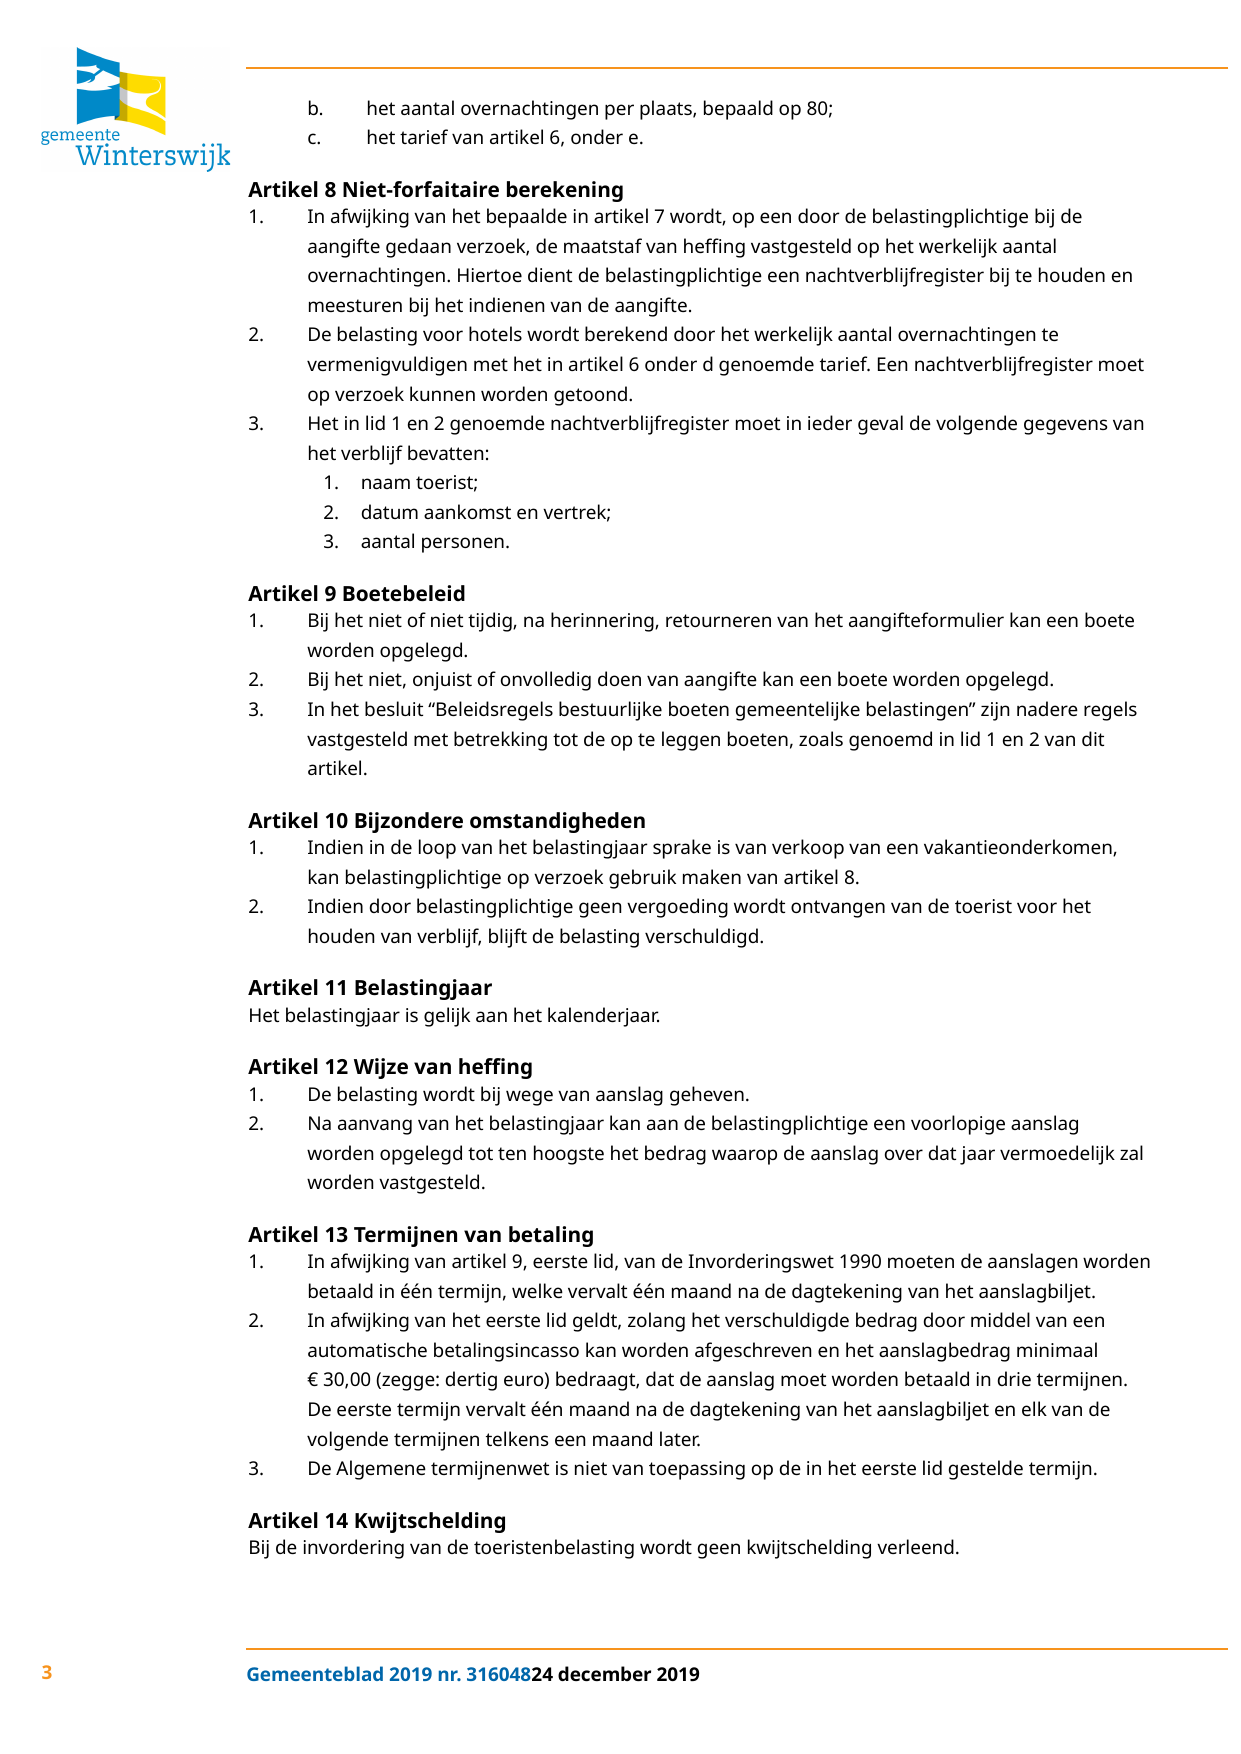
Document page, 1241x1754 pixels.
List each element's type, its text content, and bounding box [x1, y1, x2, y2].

list naam toerist; [323, 469, 1152, 495]
list aantal personen. [323, 529, 1152, 554]
list Bij het niet, onjuist of onvolledig doen van aangifte kan een boete worden opgelegd. [248, 667, 1152, 692]
text Artikel 13 Termijnen van betaling [248, 1220, 1152, 1248]
list datum aankomst en vertrek; [323, 499, 1152, 525]
text Artikel 8 Niet-forfaitaire berekening [248, 175, 1152, 203]
list In het besluit “Beleidsregels bestuurlijke boeten gemeentelijke belastingen” zijn nadere regels vastgesteld met betrekking tot de op te leggen boeten, zoals genoemd in lid 1 en 2 van dit artikel. [248, 696, 1152, 781]
text Het belastingjaar is gelijk aan het kalenderjaar. [248, 1002, 1152, 1028]
text Artikel 12 Wijze van heffing [248, 1052, 1152, 1081]
list Indien door belastingplichtige geen vergoeding wordt ontvangen van de toerist voor het houden van verblijf, blijft de belasting verschuldigd. [248, 893, 1152, 949]
list Na aanvang van het belastingjaar kan aan de belastingplichtige een voorlopige aanslag worden opgelegd tot ten hoogste het bedrag waarop de aanslag over dat jaar vermoedelijk zal worden vastgesteld. [248, 1110, 1152, 1195]
list Het in lid 1 en 2 genoemde nachtverblijfregister moet in ieder geval de volgende gegevens van het verblijf bevatten: [248, 410, 1152, 466]
text Bij de invordering van de toeristenbelasting wordt geen kwijtschelding verleend. [248, 1534, 1152, 1560]
list Indien in de loop van het belastingjaar sprake is van verkoop van een vakantieonderkomen, kan belastingplichtige op verzoek gebruik maken van artikel 8. [248, 834, 1152, 889]
picture [41, 47, 231, 172]
list De Algemene termijnenwet is niet van toepassing op de in het eerste lid gestelde termijn. [248, 1455, 1152, 1481]
list Bij het niet of niet tijdig, na herinnering, retourneren van het aangifteformulier kan een boete worden opgelegd. [248, 607, 1152, 663]
list In afwijking van het bepaalde in artikel 7 wordt, op een door de belastingplichtige bij de aangifte gedaan verzoek, de maatstaf van heffing vastgesteld op het werkelijk aantal overnachtingen. Hiertoe dient de belastingplichtige een nachtverblijfregister bij te houden en meesturen bij het indienen van de aangifte. [248, 203, 1152, 318]
list het tarief van artikel 6, onder e. [307, 124, 1152, 150]
text Artikel 9 Boetebeleid [248, 579, 1152, 607]
list De belasting wordt bij wege van aanslag geheven. [248, 1081, 1152, 1106]
picture [225, 153, 231, 162]
list In afwijking van het eerste lid geldt, zolang het verschuldigde bedrag door middel van een automatische betalingsincasso kan worden afgeschreven en het aanslagbedrag minimaal € 30,00 (zegge: dertig euro) bedraagt, dat de aanslag moet worden betaald in drie termijnen. De eerste termijn vervalt één maand na de dagtekening van het aanslagbiljet en elk van de volgende termijnen telkens een maand later. [248, 1307, 1152, 1452]
text Artikel 14 Kwijtschelding [248, 1506, 1152, 1534]
list De belasting voor hotels wordt berekend door het werkelijk aantal overnachtingen te vermenigvuldigen met het in artikel 6 onder d genoemde tarief. Een nachtverblijfregister moet op verzoek kunnen worden getoond. [248, 322, 1152, 406]
text Artikel 10 Bijzondere omstandigheden [248, 806, 1152, 834]
text Artikel 11 Belastingjaar [248, 973, 1152, 1002]
list In afwijking van artikel 9, eerste lid, van de Invorderingswet 1990 moeten de aanslagen worden betaald in één termijn, welke vervalt één maand na de dagtekening van het aanslagbiljet. [248, 1248, 1152, 1304]
list het aantal overnachtingen per plaats, bepaald op 80; [307, 95, 1152, 121]
